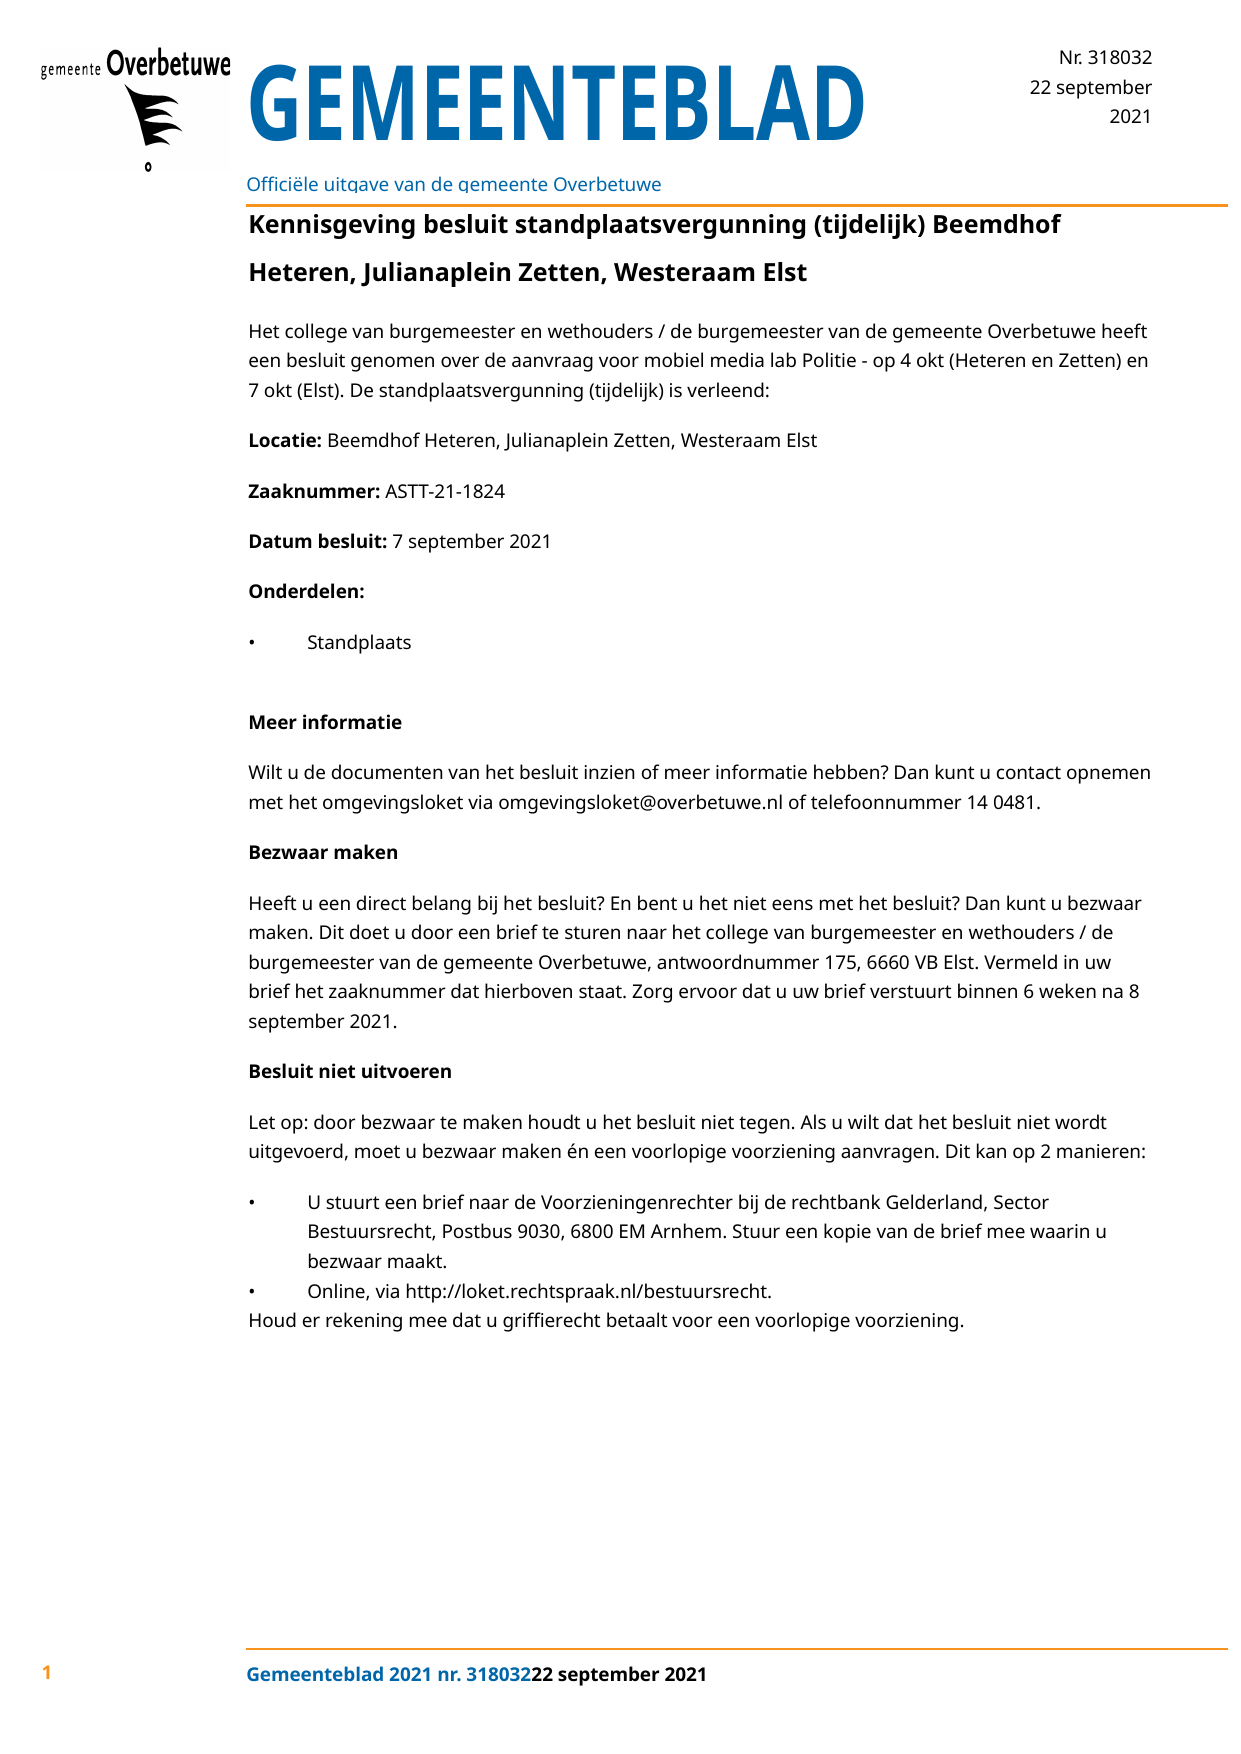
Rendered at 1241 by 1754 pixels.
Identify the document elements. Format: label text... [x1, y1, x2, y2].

text Bezwaar maken [248, 839, 1152, 865]
text Het college van burgemeester en wethouders / de burgemeester van de gemeente Overbetuwe heeft een besluit genomen over de aanvraag voor mobiel media lab Politie - op 4 okt (Heteren en Zetten) en 7 okt (Elst). De standplaatsvergunning (tijdelijk) is verleend: [248, 318, 1152, 403]
text Datum besluit: 7 september 2021 [248, 528, 1152, 554]
text Houd er rekening mee dat u griffierecht betaalt voor een voorlopige voorziening. [248, 1307, 1152, 1333]
list Online, via http://loket.rechtspraak.nl/bestuursrecht. [248, 1278, 1152, 1304]
text Meer informatie [248, 709, 1152, 735]
list U stuurt een brief naar de Voorzieningenrechter bij de rechtbank Gelderland, Sector Bestuursrecht, Postbus 9030, 6800 EM Arnhem. Stuur een kopie van de brief mee waarin u bezwaar maakt. [248, 1189, 1152, 1274]
text Zaaknummer: ASTT-21-1824 [248, 478, 1152, 504]
text Onderdelen: [248, 579, 1152, 604]
text Let op: door bezwaar te maken houdt u het besluit niet tegen. Als u wilt dat het besluit niet wordt uitgevoerd, moet u bezwaar maken én een voorlopige voorziening aanvragen. Dit kan op 2 manieren: [248, 1109, 1152, 1164]
text Locatie: Beemdhof Heteren, Julianaplein Zetten, Westeraam Elst [248, 427, 1152, 453]
picture [41, 47, 231, 172]
text Heeft u een direct belang bij het besluit? En bent u het niet eens met het besluit? Dan kunt u bezwaar maken. Dit doet u door een brief te sturen naar het college van burgemeester en wethouders / de burgemeester van de gemeente Overbetuwe, antwoordnummer 175, 6660 VB Elst. Vermeld in uw brief het zaaknummer dat hierboven staat. Zorg ervoor dat u uw brief verstuurt binnen 6 weken na 8 september 2021. [248, 890, 1152, 1034]
text Wilt u de documenten van het besluit inzien of meer informatie hebben? Dan kunt u contact opnemen met het omgevingsloket via omgevingsloket@overbetuwe.nl of telefoonnummer 14 0481. [248, 759, 1152, 815]
text Besluit niet uitvoeren [248, 1059, 1152, 1084]
text Kennisgeving besluit standplaatsvergunning (tijdelijk) Beemdhof Heteren, Julianaplein Zetten, Westeraam Elst [248, 207, 1152, 288]
list Standplaats [248, 629, 1152, 655]
